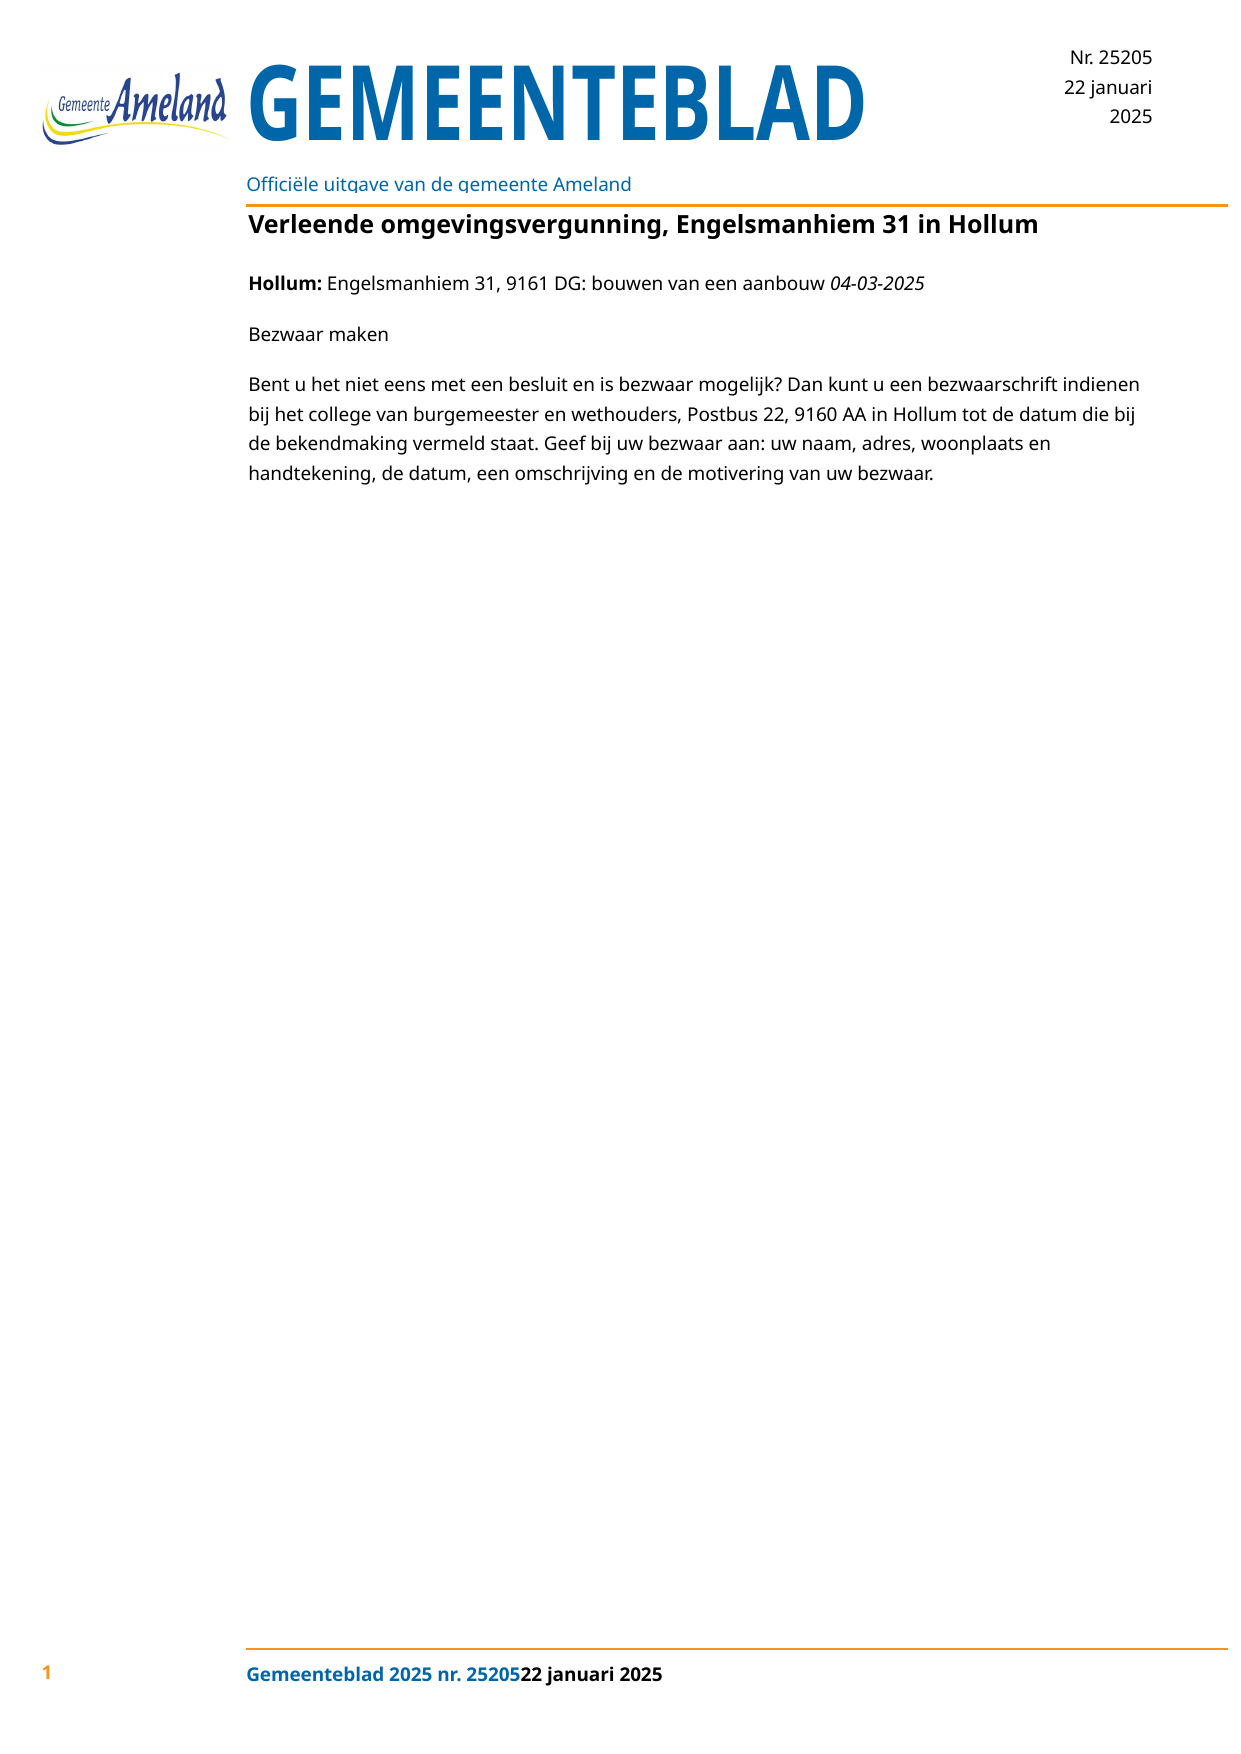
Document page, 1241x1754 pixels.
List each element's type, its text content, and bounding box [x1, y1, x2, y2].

text Verleende omgevingsvergunning, Engelsmanhiem 31 in Hollum [248, 207, 1152, 241]
text Bent u het niet eens met een besluit en is bezwaar mogelijk? Dan kunt u een bezwaarschrift indienen bij het college van burgemeester en wethouders, Postbus 22, 9160 AA in Hollum tot de datum die bij de bekendmaking vermeld staat. Geef bij uw bezwaar aan: uw naam, adres, woonplaats en handtekening, de datum, een omschrijving en de motivering van uw bezwaar. [248, 371, 1152, 486]
text Hollum: Engelsmanhiem 31, 9161 DG: bouwen van een aanbouw 04-03-2025 [248, 270, 1152, 296]
picture [41, 47, 231, 172]
text Bezwaar maken [248, 321, 1152, 346]
